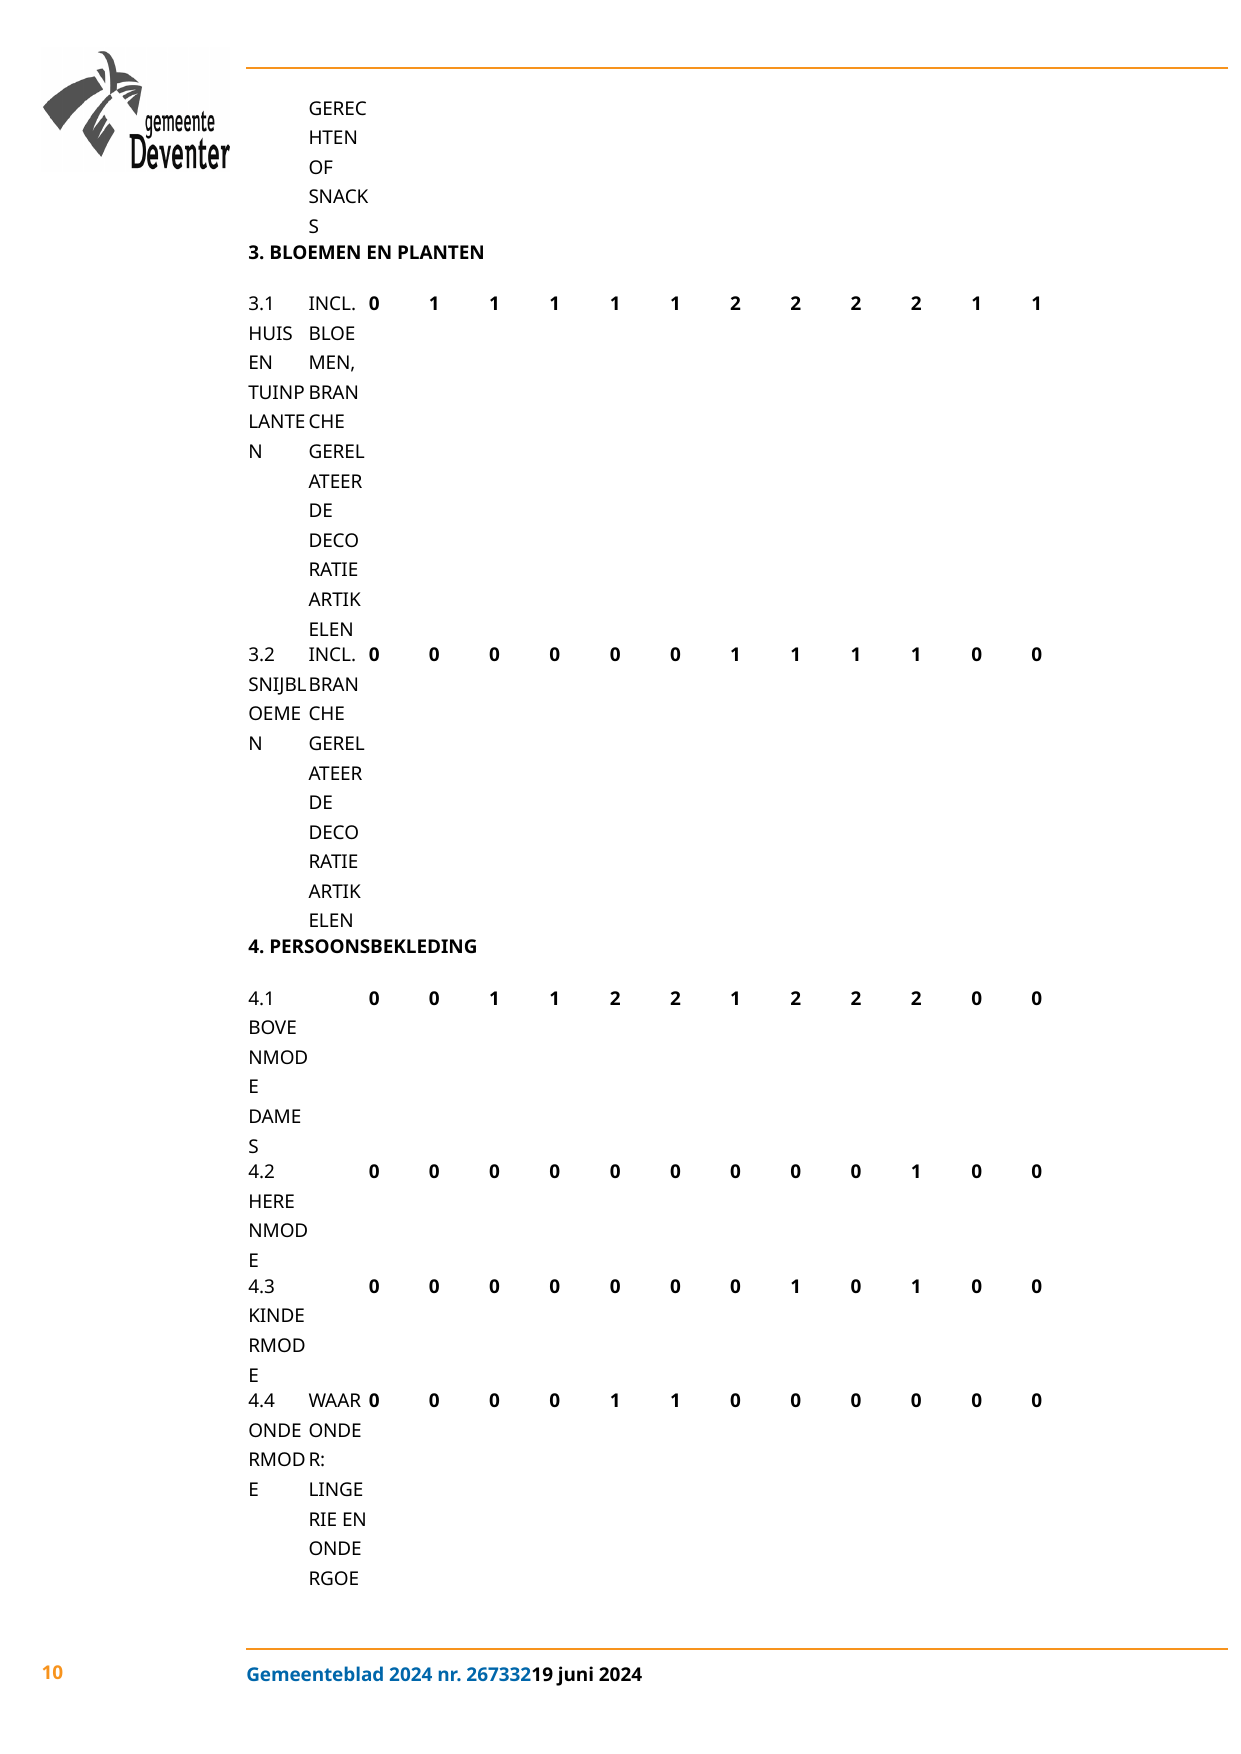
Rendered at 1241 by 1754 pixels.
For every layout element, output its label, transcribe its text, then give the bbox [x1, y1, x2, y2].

table_cell 3.1 HUIS EN TUINPLANTEN [248, 290, 308, 641]
table_cell 0 [670, 1159, 730, 1273]
table_cell 1 [730, 985, 790, 1158]
table_cell 0 [549, 1159, 609, 1273]
table_cell 0 [670, 1273, 730, 1387]
table_cell 1 [610, 290, 670, 641]
table_cell 0 [911, 1388, 971, 1591]
table_cell [1091, 265, 1152, 290]
table_cell [248, 95, 308, 239]
table_cell 0 [610, 1159, 670, 1273]
table_cell 0 [489, 1388, 549, 1591]
table_cell 1 [610, 1388, 670, 1591]
table_cell 0 [489, 1159, 549, 1273]
table_cell 1 [489, 290, 549, 641]
table_cell 1 [790, 1273, 850, 1387]
table_cell WAARONDER: LINGERIE EN ONDERGOE [308, 1388, 368, 1591]
table_cell [790, 95, 850, 239]
table_cell 4.1 BOVENMODE DAMES [248, 985, 308, 1158]
table_cell 0 [549, 641, 609, 933]
table_cell [549, 95, 609, 239]
table_cell 0 [429, 641, 489, 933]
table_cell 1 [549, 985, 609, 1158]
table_cell 0 [369, 985, 429, 1158]
table_cell 2 [850, 985, 911, 1158]
table_cell 4. PERSOONSBEKLEDING [248, 934, 1091, 985]
table_cell 0 [1031, 1273, 1091, 1387]
table_cell [369, 95, 429, 239]
table_cell 0 [1031, 985, 1091, 1158]
table_cell 1 [730, 641, 790, 933]
table_cell 2 [610, 985, 670, 1158]
table_cell GERECHTEN OF SNACKS [308, 95, 368, 239]
table_cell 0 [610, 1273, 670, 1387]
table_cell [1091, 239, 1152, 264]
table_cell 0 [850, 1159, 911, 1273]
table_cell 0 [369, 1273, 429, 1387]
table_cell 3.2 SNIJBLOEMEN [248, 641, 308, 933]
table_cell [971, 95, 1031, 239]
table_cell 0 [429, 1159, 489, 1273]
table_cell 1 [1031, 290, 1091, 641]
table_cell 1 [790, 641, 850, 933]
table_cell INCL. BLOEMEN, BRANCHE GERELATEERDE DECORATIEARTIKELEN [308, 290, 368, 641]
table_cell 4.3 KINDERMODE [248, 1273, 308, 1387]
table_cell 0 [1031, 1159, 1091, 1273]
table_cell [1091, 1159, 1152, 1273]
table_cell [1031, 95, 1091, 239]
table_cell 0 [730, 1388, 790, 1591]
table_cell 2 [850, 290, 911, 641]
table_cell 1 [489, 985, 549, 1158]
table_cell 1 [429, 290, 489, 641]
table_cell [429, 95, 489, 239]
table_cell 0 [369, 1388, 429, 1591]
table_cell 1 [911, 1273, 971, 1387]
table_cell 1 [971, 290, 1031, 641]
table_cell [670, 95, 730, 239]
table_cell 0 [1031, 1388, 1091, 1591]
table_cell 2 [911, 290, 971, 641]
table_cell 2 [730, 290, 790, 641]
table_cell [308, 1273, 368, 1387]
picture [41, 47, 231, 172]
table_cell 0 [730, 1159, 790, 1273]
table_cell 0 [429, 985, 489, 1158]
table_cell 0 [971, 1273, 1031, 1387]
table_cell 1 [670, 290, 730, 641]
table_cell 0 [429, 1273, 489, 1387]
table_cell 0 [429, 1388, 489, 1591]
table_cell 1 [911, 1159, 971, 1273]
table_cell 0 [489, 641, 549, 933]
table_cell 0 [790, 1388, 850, 1591]
table_cell [1091, 959, 1152, 985]
table_cell 0 [971, 985, 1031, 1158]
table_cell INCL. BRANCHE GERELATEERDE DECORATIEARTIKELEN [308, 641, 368, 933]
table_cell [1091, 985, 1152, 1158]
table_cell [1091, 1388, 1152, 1591]
table_cell 2 [790, 290, 850, 641]
table_cell 3. BLOEMEN EN PLANTEN [248, 239, 1091, 290]
table_cell 2 [911, 985, 971, 1158]
table_cell [911, 95, 971, 239]
table_cell 0 [850, 1273, 911, 1387]
table_cell [1091, 641, 1152, 933]
table_cell 0 [1031, 641, 1091, 933]
table_cell [610, 95, 670, 239]
table_cell 1 [670, 1388, 730, 1591]
table_cell 0 [489, 1273, 549, 1387]
table_cell 0 [549, 1388, 609, 1591]
table_cell [730, 95, 790, 239]
table_cell 0 [670, 641, 730, 933]
table_cell 1 [911, 641, 971, 933]
table_cell [489, 95, 549, 239]
table_cell [308, 1159, 368, 1273]
table_cell 1 [850, 641, 911, 933]
table_cell [1091, 290, 1152, 641]
table_cell [850, 95, 911, 239]
table_cell 0 [971, 1388, 1031, 1591]
table_cell 0 [790, 1159, 850, 1273]
table_cell [1091, 1273, 1152, 1387]
table_cell 2 [670, 985, 730, 1158]
table_cell 1 [549, 290, 609, 641]
table_cell [1091, 934, 1152, 959]
table_cell 0 [971, 1159, 1031, 1273]
table_cell 0 [850, 1388, 911, 1591]
table_cell 0 [369, 641, 429, 933]
table_cell [1091, 95, 1152, 239]
table_cell 4.2 HERENMODE [248, 1159, 308, 1273]
table_cell 0 [971, 641, 1031, 933]
table_cell 0 [549, 1273, 609, 1387]
table_cell 2 [790, 985, 850, 1158]
table_cell 0 [610, 641, 670, 933]
table_cell 4.4 ONDERMODE [248, 1388, 308, 1591]
table_cell 0 [369, 290, 429, 641]
table_cell 0 [730, 1273, 790, 1387]
table_cell 0 [369, 1159, 429, 1273]
table_cell [308, 985, 368, 1158]
